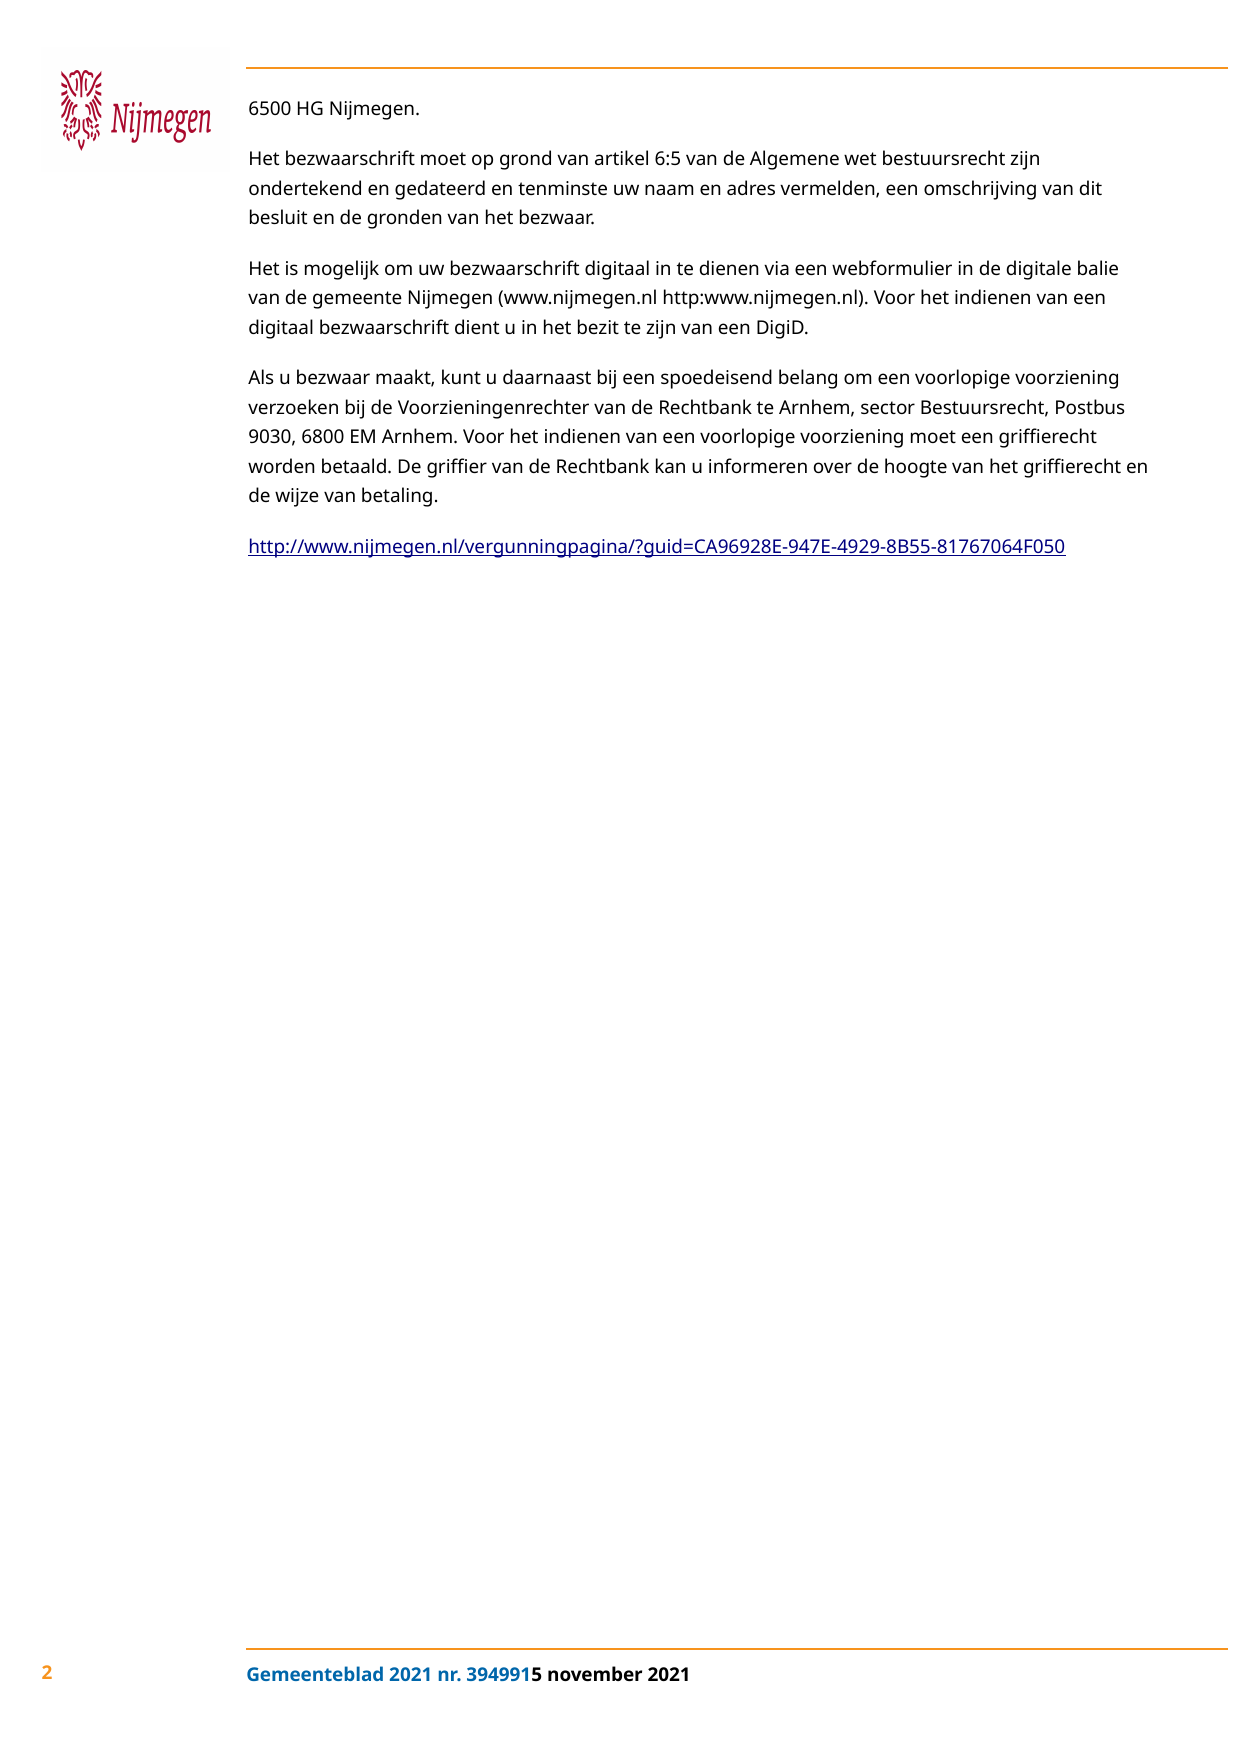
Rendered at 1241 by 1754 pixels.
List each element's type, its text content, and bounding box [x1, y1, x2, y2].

text Het is mogelijk om uw bezwaarschrift digitaal in te dienen via een webformulier in de digitale balie van de gemeente Nijmegen (www.nijmegen.nl http:www.nijmegen.nl). Voor het indienen van een digitaal bezwaarschrift dient u in het bezit te zijn van een DigiD. [248, 255, 1152, 340]
picture [41, 47, 231, 172]
text http://www.nijmegen.nl/vergunningpagina/?guid=CA96928E-947E-4929-8B55-81767064F050 [248, 533, 1152, 559]
text 6500 HG Nijmegen. [248, 95, 1152, 121]
text Als u bezwaar maakt, kunt u daarnaast bij een spoedeisend belang om een voorlopige voorziening verzoeken bij de Voorzieningenrechter van de Rechtbank te Arnhem, sector Bestuursrecht, Postbus 9030, 6800 EM Arnhem. Voor het indienen van een voorlopige voorziening moet een griffierecht worden betaald. De griffier van de Rechtbank kan u informeren over de hoogte van het griffierecht en de wijze van betaling. [248, 364, 1152, 508]
text Het bezwaarschrift moet op grond van artikel 6:5 van de Algemene wet bestuursrecht zijn ondertekend en gedateerd en tenminste uw naam en adres vermelden, een omschrijving van dit besluit en de gronden van het bezwaar. [248, 145, 1152, 230]
